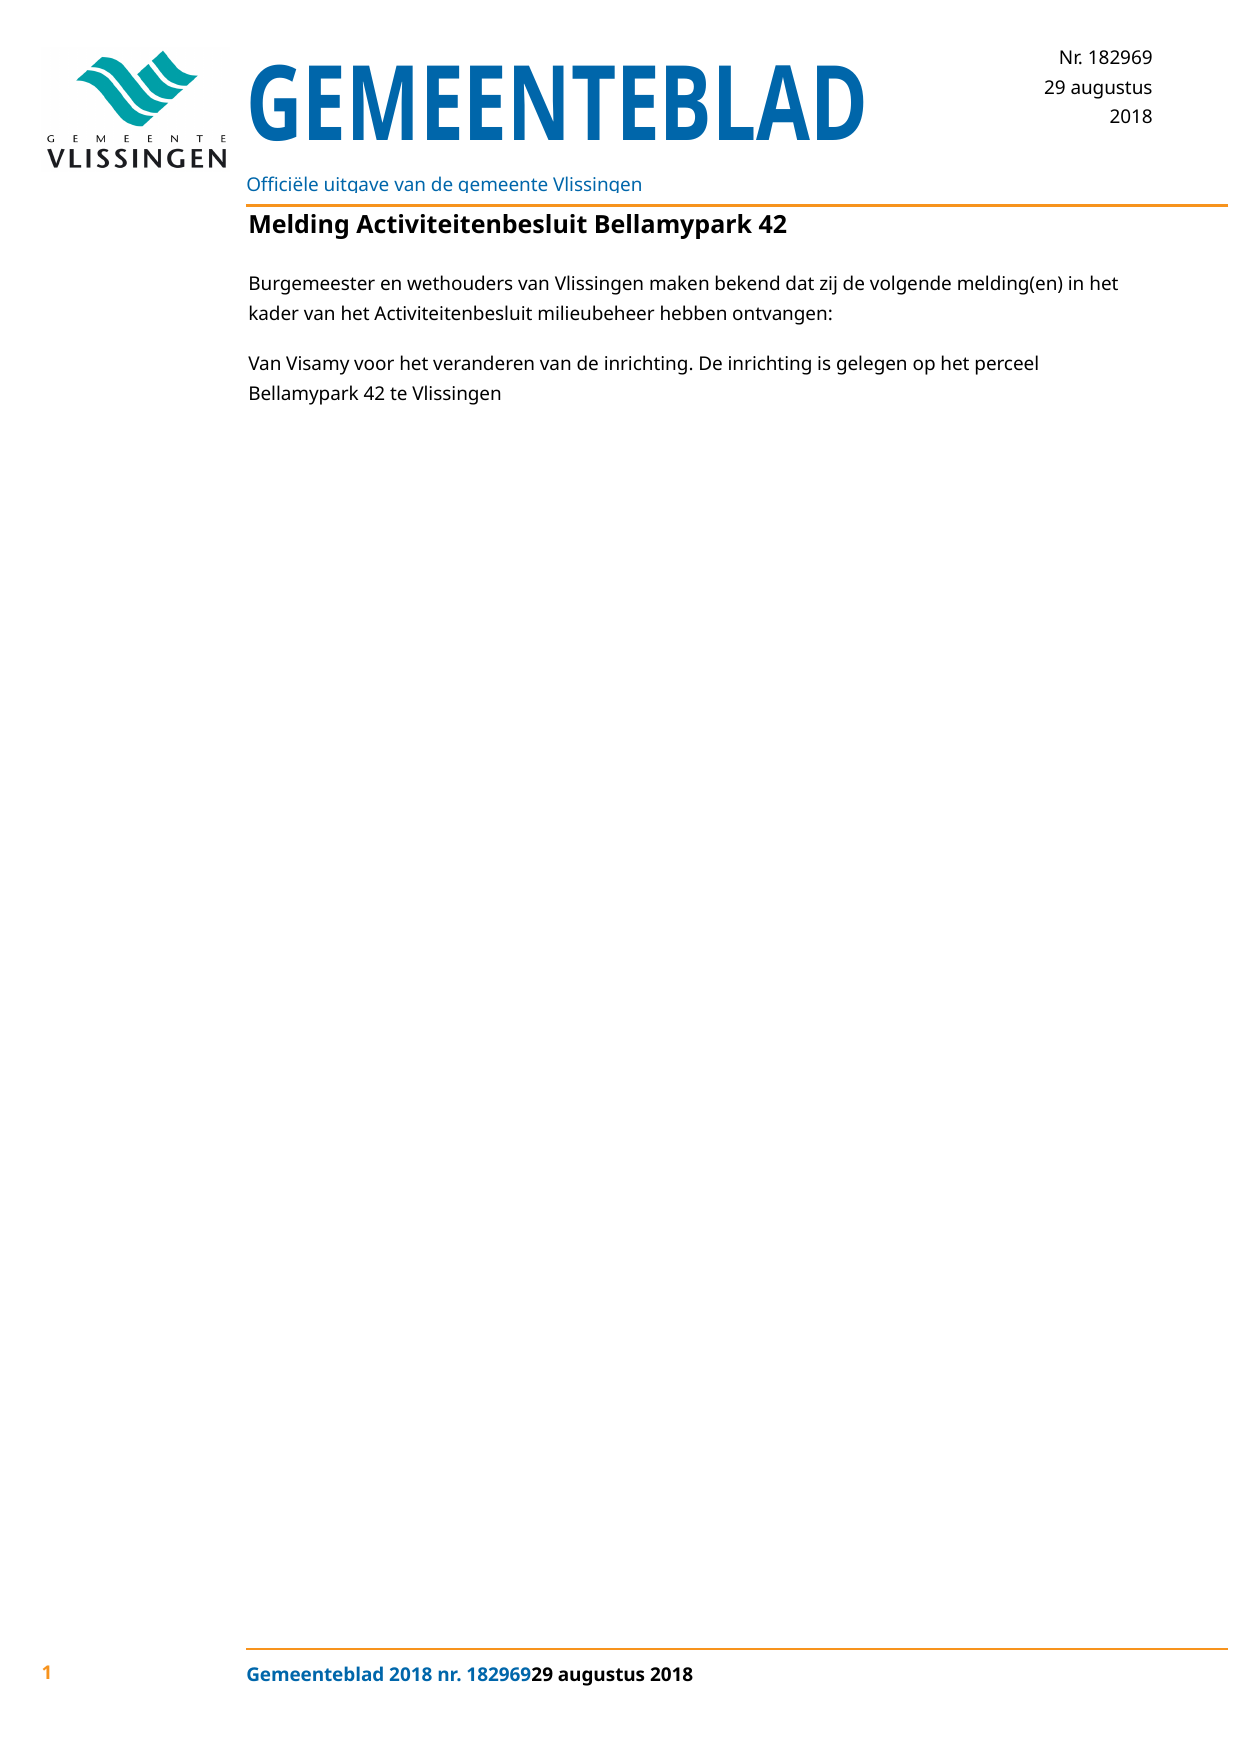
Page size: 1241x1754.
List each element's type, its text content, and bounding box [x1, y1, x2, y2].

picture [41, 47, 231, 172]
text Melding Activiteitenbesluit Bellamypark 42 [248, 207, 1152, 241]
text Burgemeester en wethouders van Vlissingen maken bekend dat zij de volgende melding(en) in het kader van het Activiteitenbesluit milieubeheer hebben ontvangen: [248, 270, 1152, 326]
text Van Visamy voor het veranderen van de inrichting. De inrichting is gelegen op het perceel Bellamypark 42 te Vlissingen [248, 350, 1152, 406]
